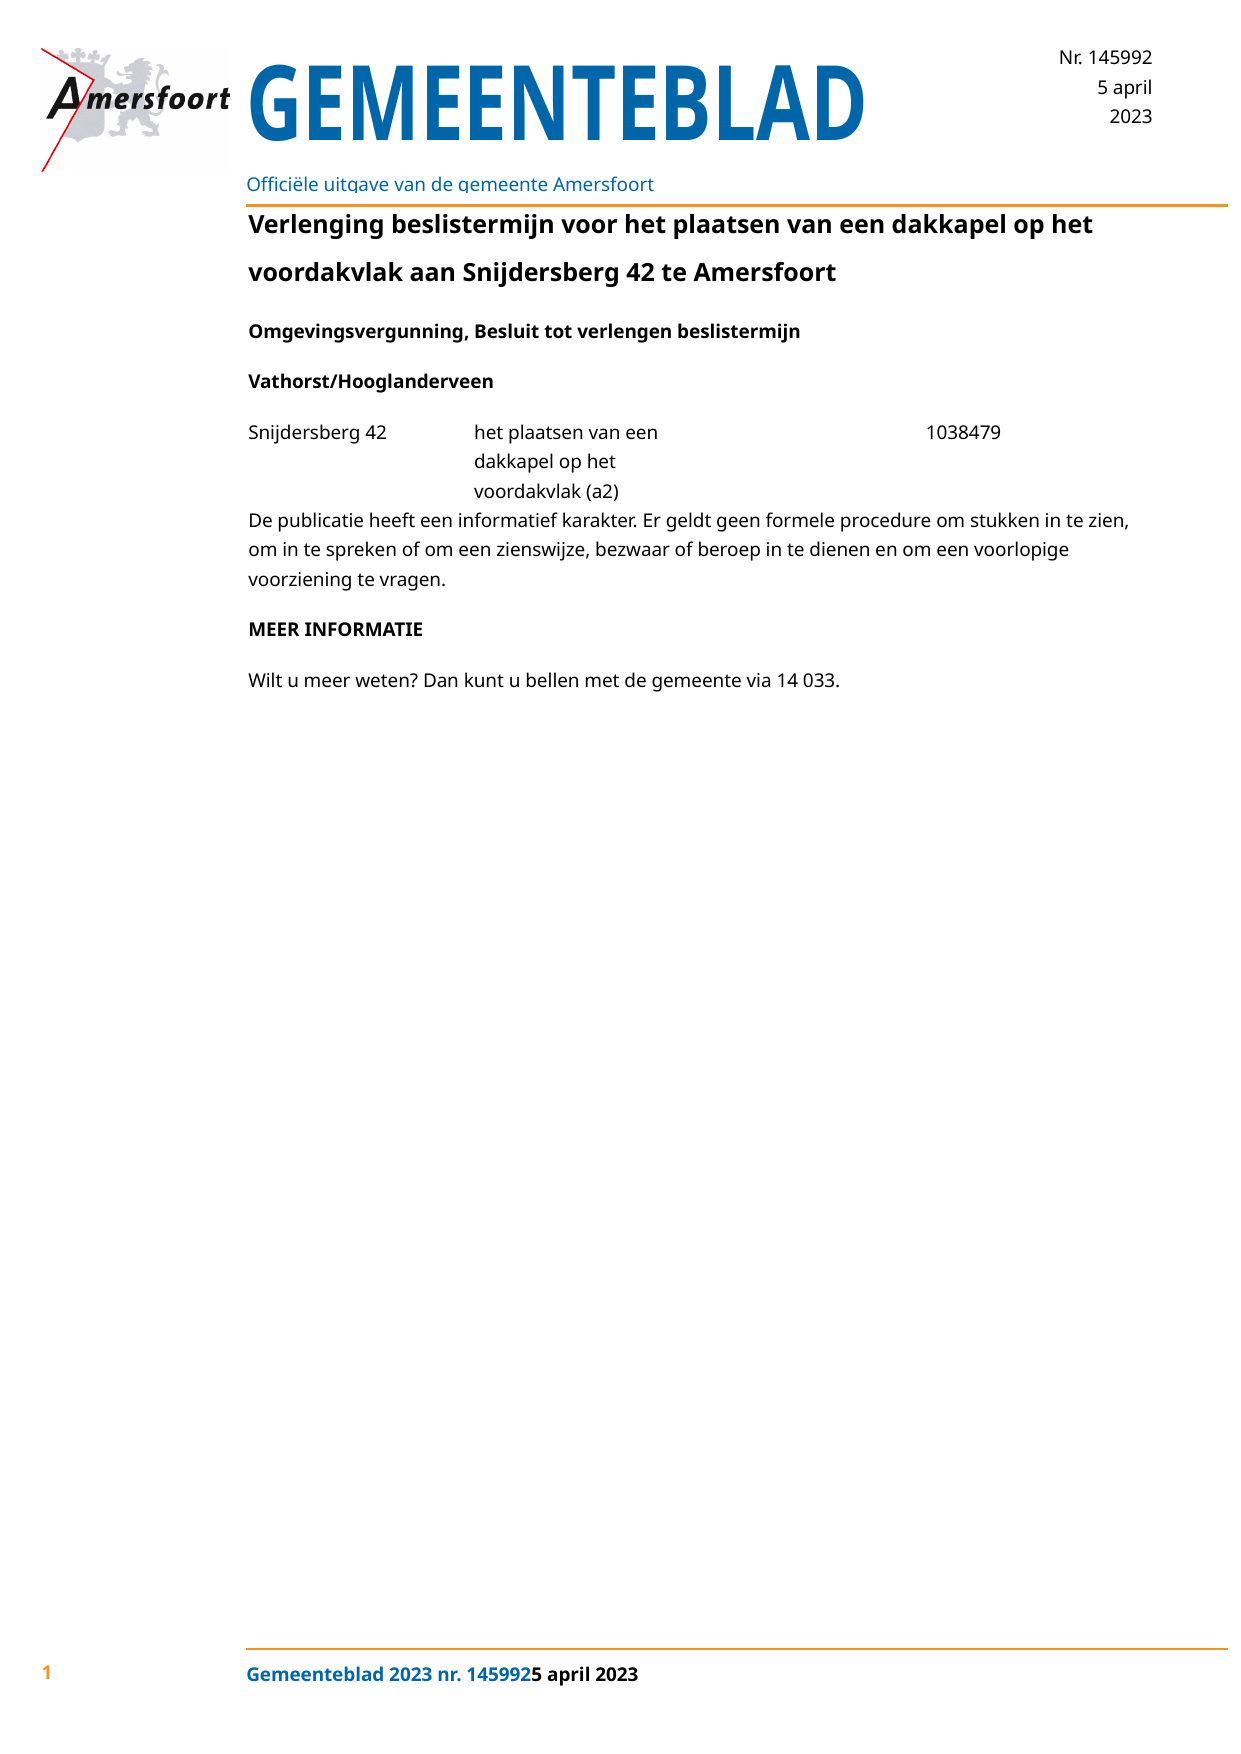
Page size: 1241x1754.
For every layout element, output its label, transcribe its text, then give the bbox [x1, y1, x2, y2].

picture [41, 47, 231, 172]
text Verlenging beslistermijn voor het plaatsen van een dakkapel op het voordakvlak aan Snijdersberg 42 te Amersfoort [248, 207, 1152, 288]
text Vathorst/Hooglanderveen [248, 368, 1152, 394]
text MEER INFORMATIE [248, 617, 1152, 642]
table_header Snijdersberg 42 [248, 419, 474, 504]
table_header het plaatsen van een dakkapel op het voordakvlak (a2) [474, 419, 700, 504]
text Wilt u meer weten? Dan kunt u bellen met de gemeente via 14 033. [248, 667, 1152, 693]
text De publicatie heeft een informatief karakter. Er geldt geen formele procedure om stukken in te zien, om in te spreken of om een zienswijze, bezwaar of beroep in te dienen en om een voorlopige voorziening te vragen. [248, 507, 1152, 592]
text Omgevingsvergunning, Besluit tot verlengen beslistermijn [248, 318, 1152, 344]
table_header [700, 419, 926, 504]
table_header 1038479 [926, 419, 1152, 504]
